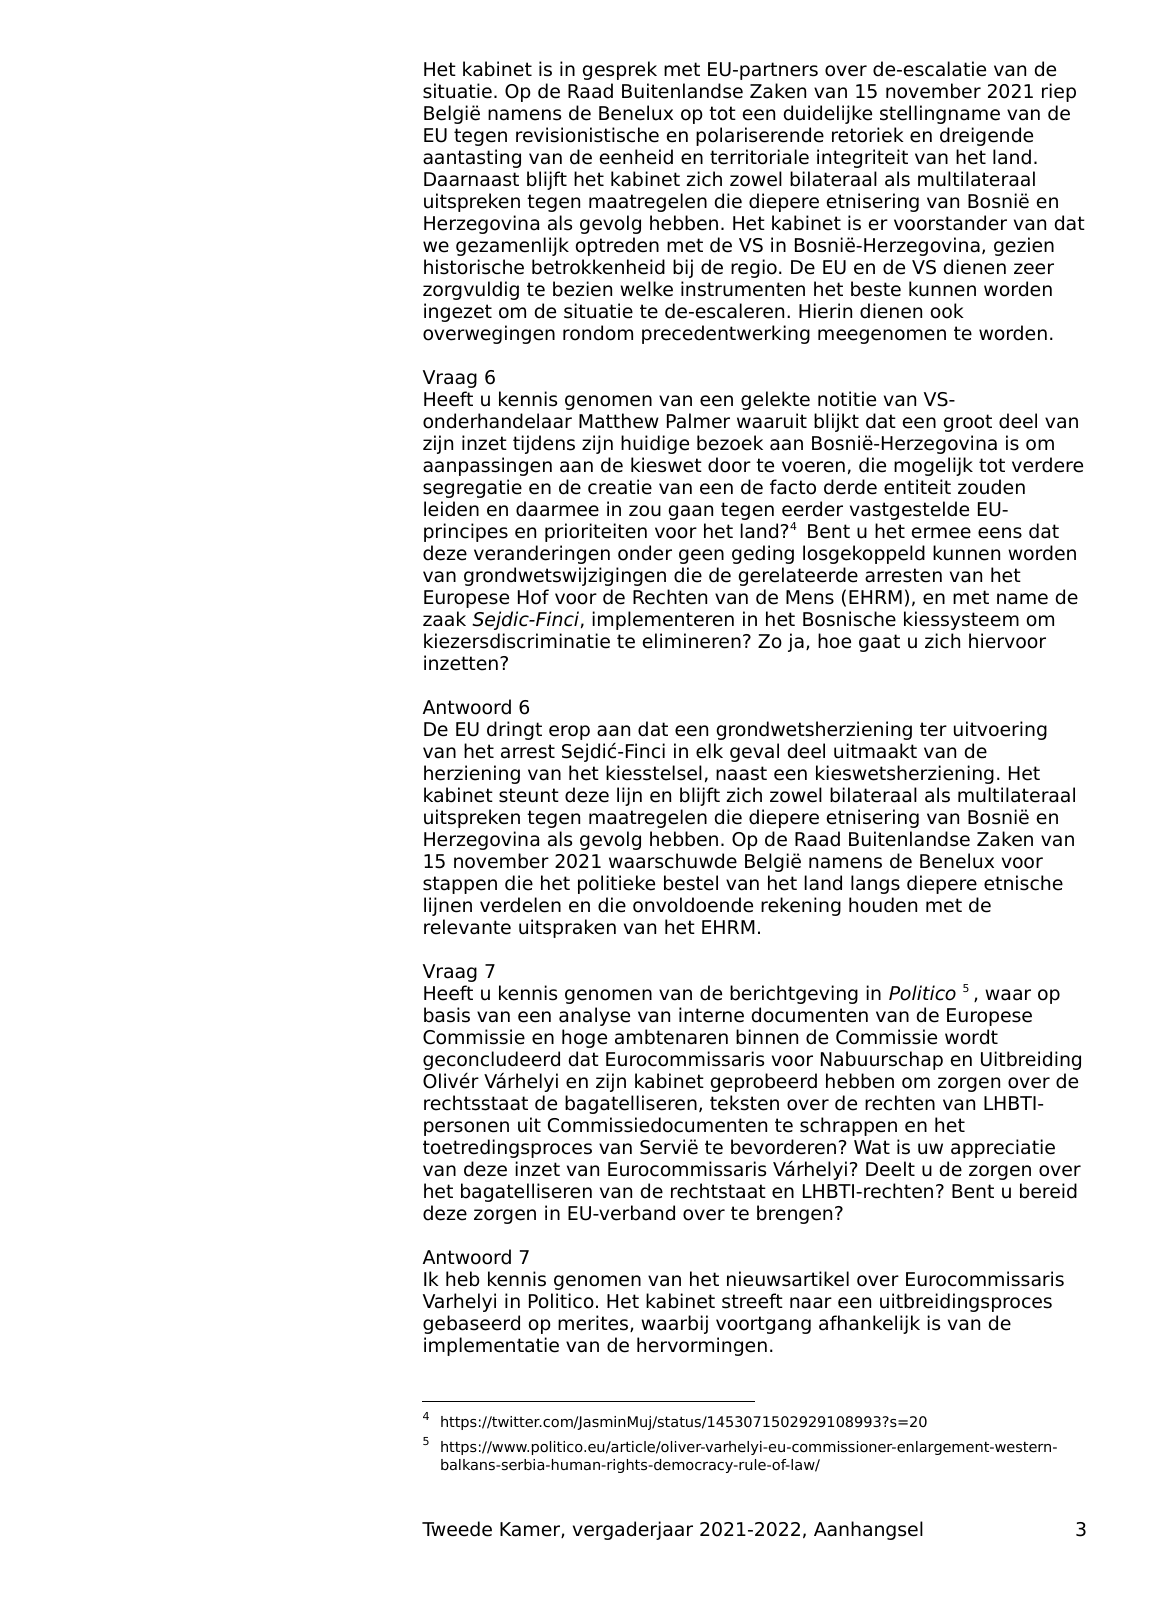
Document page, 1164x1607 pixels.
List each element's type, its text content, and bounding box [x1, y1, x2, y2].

text Vraag 6 [422, 367, 1087, 389]
text Heeft u kennis genomen van de berichtgeving in Politico , waar op basis van een analyse van interne documenten van de Europese Commissie en hoge ambtenaren binnen de Commissie wordt geconcludeerd dat Eurocommissaris voor Nabuurschap en Uitbreiding Olivér Várhelyi en zijn kabinet geprobeerd hebben om zorgen over de rechtsstaat de bagatelliseren, teksten over de rechten van LHBTI-personen uit Commissiedocumenten te schrappen en het toetredingsproces van Servië te bevorderen? Wat is uw appreciatie van deze inzet van Eurocommissaris Várhelyi? Deelt u de zorgen over het bagatelliseren van de rechtstaat en LHBTI-rechten? Bent u bereid deze zorgen in EU-verband over te brengen? [422, 983, 1087, 1224]
text De EU dringt erop aan dat een grondwetsherziening ter uitvoering van het arrest Sejdić-Finci in elk geval deel uitmaakt van de herziening van het kiesstelsel, naast een kieswetsherziening. Het kabinet steunt deze lijn en blijft zich zowel bilateraal als multilateraal uitspreken tegen maatregelen die diepere etnisering van Bosnië en Herzegovina als gevolg hebben. Op de Raad Buitenlandse Zaken van 15 november 2021 waarschuwde België namens de Benelux voor stappen die het politieke bestel van het land langs diepere etnische lijnen verdelen en die onvoldoende rekening houden met de relevante uitspraken van het EHRM. [422, 719, 1087, 939]
text Vraag 7 [422, 961, 1087, 983]
text Het kabinet is in gesprek met EU-partners over de-escalatie van de situatie. Op de Raad Buitenlandse Zaken van 15 november 2021 riep België namens de Benelux op tot een duidelijke stellingname van de EU tegen revisionistische en polariserende retoriek en dreigende aantasting van de eenheid en territoriale integriteit van het land. Daarnaast blijft het kabinet zich zowel bilateraal als multilateraal uitspreken tegen maatregelen die diepere etnisering van Bosnië en Herzegovina als gevolg hebben. Het kabinet is er voorstander van dat we gezamenlijk optreden met de VS in Bosnië-Herzegovina, gezien historische betrokkenheid bij de regio. De EU en de VS dienen zeer zorgvuldig te bezien welke instrumenten het beste kunnen worden ingezet om de situatie te de-escaleren. Hierin dienen ook overwegingen rondom precedentwerking meegenomen te worden. [422, 59, 1087, 345]
text Antwoord 6 [422, 697, 1087, 719]
text Ik heb kennis genomen van het nieuwsartikel over Eurocommissaris Varhelyi in Politico. Het kabinet streeft naar een uitbreidingsproces gebaseerd op merites, waarbij voortgang afhankelijk is van de implementatie van de hervormingen. [422, 1269, 1087, 1357]
text Heeft u kennis genomen van een gelekte notitie van VS-onderhandelaar Matthew Palmer waaruit blijkt dat een groot deel van zijn inzet tijdens zijn huidige bezoek aan Bosnië-Herzegovina is om aanpassingen aan de kieswet door te voeren, die mogelijk tot verdere segregatie en de creatie van een de facto derde entiteit zouden leiden en daarmee in zou gaan tegen eerder vastgestelde EU-principes en prioriteiten voor het land? Bent u het ermee eens dat deze veranderingen onder geen geding losgekoppeld kunnen worden van grondwetswijzigingen die de gerelateerde arresten van het Europese Hof voor de Rechten van de Mens (EHRM), en met name de zaak Sejdic-Finci, implementeren in het Bosnische kiessysteem om kiezersdiscriminatie te elimineren? Zo ja, hoe gaat u zich hiervoor inzetten? [422, 389, 1087, 675]
text https://www.politico.eu/article/oliver-varhelyi-eu-commissioner-enlargement-western-balkans-serbia-human-rights-democracy-rule-of-law/ [422, 1435, 1087, 1474]
text Antwoord 7 [422, 1247, 1087, 1269]
text https://twitter.com/JasminMuj/status/1453071502929108993?s=20 [422, 1410, 1087, 1432]
